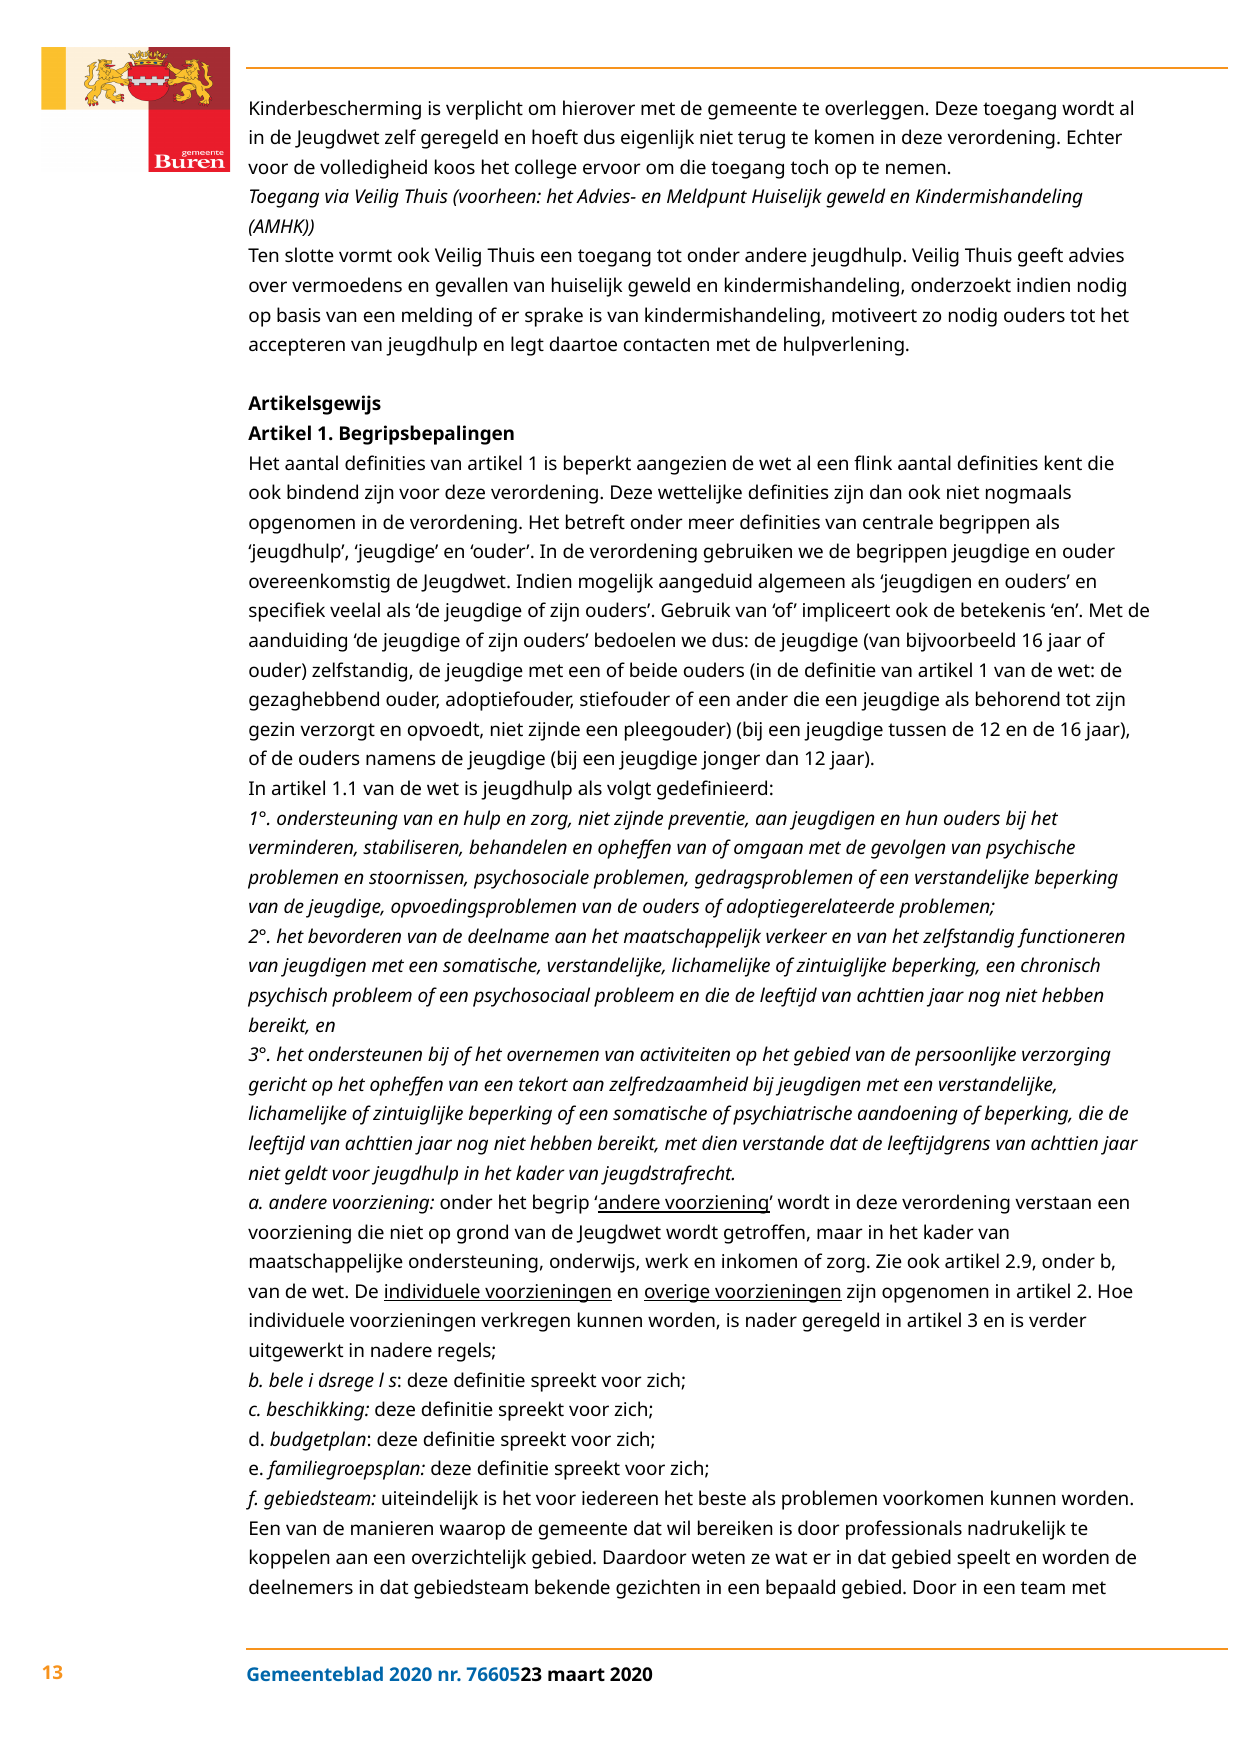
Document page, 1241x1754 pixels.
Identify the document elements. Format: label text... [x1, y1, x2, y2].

text Ten slotte vormt ook Veilig Thuis een toegang tot onder andere jeugdhulp. Veilig Thuis geeft advies over vermoedens en gevallen van huiselijk geweld en kindermishandeling, onderzoekt indien nodig op basis van een melding of er sprake is van kindermishandeling, motiveert zo nodig ouders tot het accepteren van jeugdhulp en legt daartoe contacten met de hulpverlening. [248, 243, 1152, 357]
text Artikelsgewijs [248, 391, 1152, 416]
text e. familiegroepsplan: deze definitie spreekt voor zich; [248, 1456, 1152, 1481]
text Het aantal definities van artikel 1 is beperkt aangezien de wet al een flink aantal definities kent die ook bindend zijn voor deze verordening. Deze wettelijke definities zijn dan ook niet nogmaals opgenomen in de verordening. Het betreft onder meer definities van centrale begrippen als ‘jeugdhulp’, ‘jeugdige’ en ‘ouder’. In de verordening gebruiken we de begrippen jeugdige en ouder overeenkomstig de Jeugdwet. Indien mogelijk aangeduid algemeen als ‘jeugdigen en ouders’ en specifiek veelal als ‘de jeugdige of zijn ouders’. Gebruik van ‘of’ impliceert ook de betekenis ‘en’. Met de aanduiding ‘de jeugdige of zijn ouders’ bedoelen we dus: de jeugdige (van bijvoorbeeld 16 jaar of ouder) zelfstandig, de jeugdige met een of beide ouders (in de definitie van artikel 1 van de wet: de gezaghebbend ouder, adoptiefouder, stiefouder of een ander die een jeugdige als behorend tot zijn gezin verzorgt en opvoedt, niet zijnde een pleegouder) (bij een jeugdige tussen de 12 en de 16 jaar), of de ouders namens de jeugdige (bij een jeugdige jonger dan 12 jaar). [248, 450, 1152, 771]
text 2°. het bevorderen van de deelname aan het maatschappelijk verkeer en van het zelfstandig functioneren van jeugdigen met een somatische, verstandelijke, lichamelijke of zintuiglijke beperking, een chronisch psychisch probleem of een psychosociaal probleem en die de leeftijd van achttien jaar nog niet hebben bereikt, en [248, 923, 1152, 1038]
text 3°. het ondersteunen bij of het overnemen van activiteiten op het gebied van de persoonlijke verzorging gericht op het opheffen van een tekort aan zelfredzaamheid bij jeugdigen met een verstandelijke, lichamelijke of zintuiglijke beperking of een somatische of psychiatrische aandoening of beperking, die de leeftijd van achttien jaar nog niet hebben bereikt, met dien verstande dat de leeftijdgrens van achttien jaar niet geldt voor jeugdhulp in het kader van jeugdstrafrecht. [248, 1041, 1152, 1186]
text d. budgetplan: deze definitie spreekt voor zich; [248, 1426, 1152, 1452]
picture [41, 47, 231, 172]
text 1°. ondersteuning van en hulp en zorg, niet zijnde preventie, aan jeugdigen en hun ouders bij het verminderen, stabiliseren, behandelen en opheffen van of omgaan met de gevolgen van psychische problemen en stoornissen, psychosociale problemen, gedragsproblemen of een verstandelijke beperking van de jeugdige, opvoedingsproblemen van de ouders of adoptiegerelateerde problemen; [248, 805, 1152, 919]
text Toegang via Veilig Thuis (voorheen: het Advies- en Meldpunt Huiselijk geweld en Kindermishandeling (AMHK)) [248, 183, 1152, 239]
text f. gebiedsteam: uiteindelijk is het voor iedereen het beste als problemen voorkomen kunnen worden. Een van de manieren waarop de gemeente dat wil bereiken is door professionals nadrukelijk te koppelen aan een overzichtelijk gebied. Daardoor weten ze wat er in dat gebied speelt en worden de deelnemers in dat gebiedsteam bekende gezichten in een bepaald gebied. Door in een team met [248, 1485, 1152, 1600]
text c. beschikking: deze definitie spreekt voor zich; [248, 1396, 1152, 1422]
text a. andere voorziening: onder het begrip ‘andere voorziening’ wordt in deze verordening verstaan een voorziening die niet op grond van de Jeugdwet wordt getroffen, maar in het kader van maatschappelijke ondersteuning, onderwijs, werk en inkomen of zorg. Zie ook artikel 2.9, onder b, van de wet. De individuele voorzieningen en overige voorzieningen zijn opgenomen in artikel 2. Hoe individuele voorzieningen verkregen kunnen worden, is nader geregeld in artikel 3 en is verder uitgewerkt in nadere regels; [248, 1189, 1152, 1363]
text b. bele i dsrege l s: deze definitie spreekt voor zich; [248, 1367, 1152, 1393]
text Artikel 1. Begripsbepalingen [248, 420, 1152, 446]
text Kinderbescherming is verplicht om hierover met de gemeente te overleggen. Deze toegang wordt al in de Jeugdwet zelf geregeld en hoeft dus eigenlijk niet terug te komen in deze verordening. Echter voor de volledigheid koos het college ervoor om die toegang toch op te nemen. [248, 95, 1152, 180]
text In artikel 1.1 van de wet is jeugdhulp als volgt gedefinieerd: [248, 775, 1152, 801]
